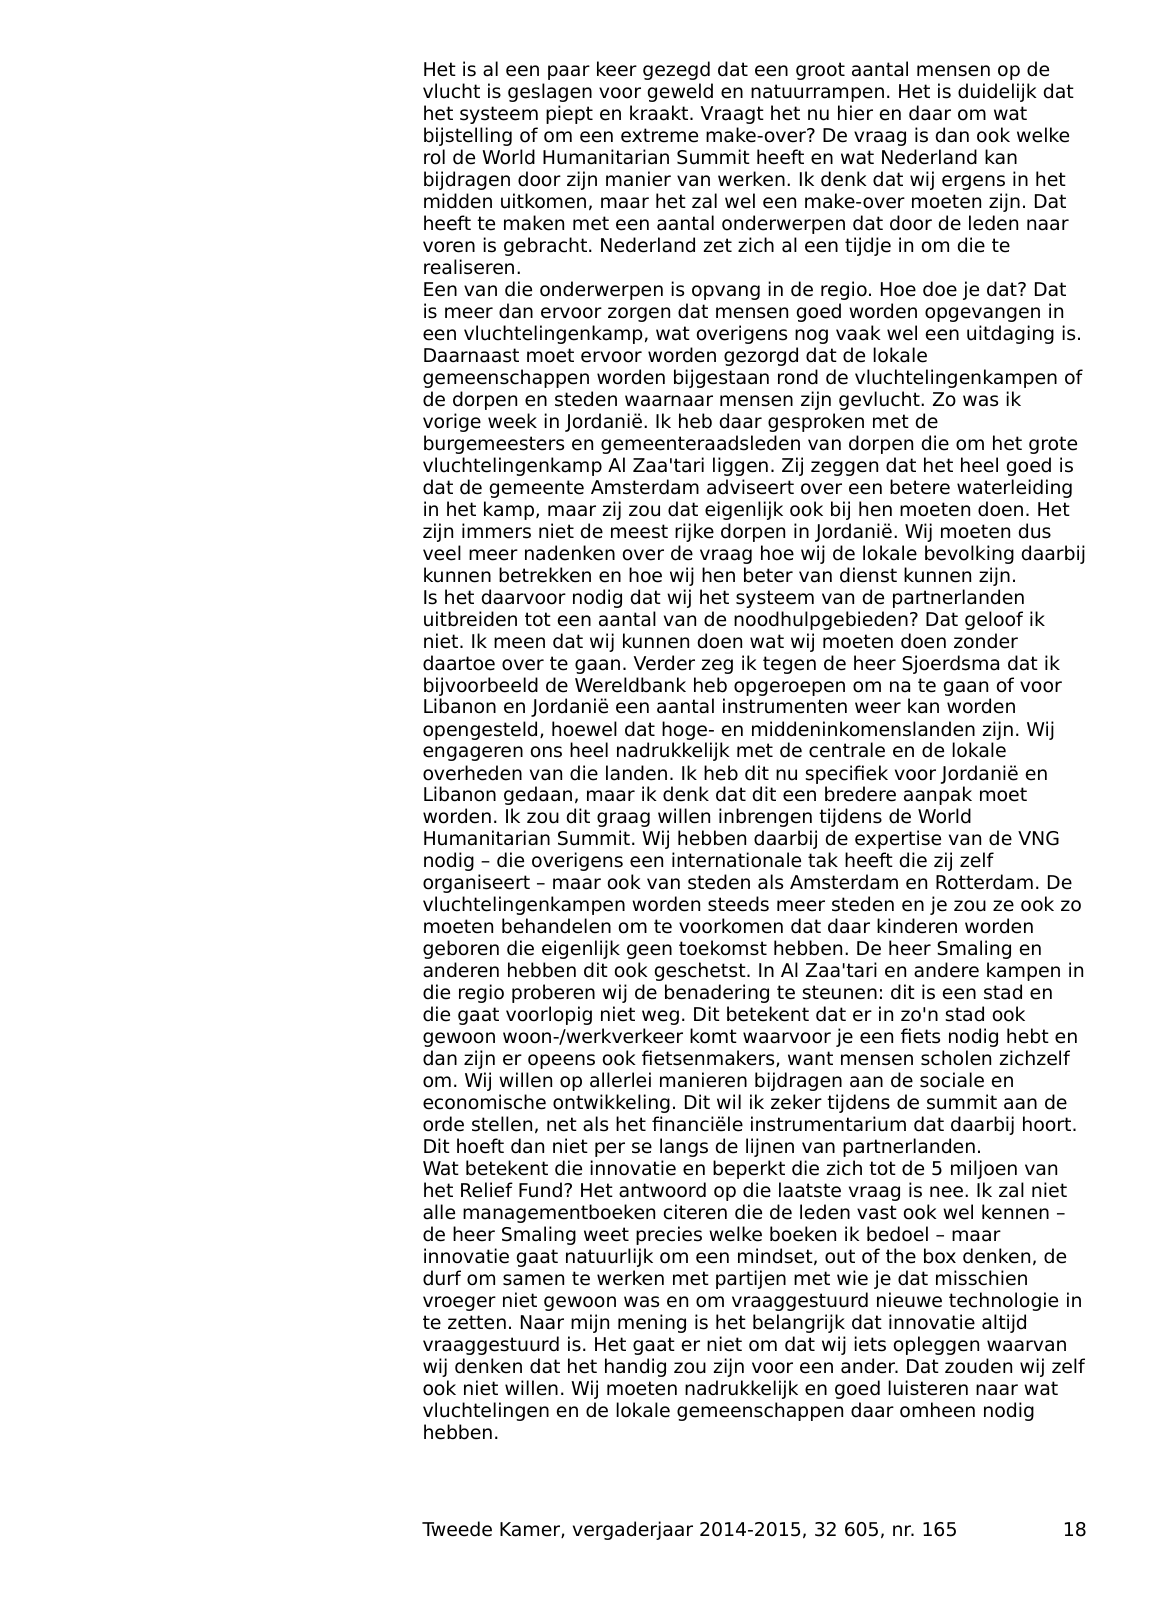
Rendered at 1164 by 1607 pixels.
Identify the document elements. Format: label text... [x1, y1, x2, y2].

text Het is al een paar keer gezegd dat een groot aantal mensen op de vlucht is geslagen voor geweld en natuurrampen. Het is duidelijk dat het systeem piept en kraakt. Vraagt het nu hier en daar om wat bijstelling of om een extreme make-over? De vraag is dan ook welke rol de World Humanitarian Summit heeft en wat Nederland kan bijdragen door zijn manier van werken. Ik denk dat wij ergens in het midden uitkomen, maar het zal wel een make-over moeten zijn. Dat heeft te maken met een aantal onderwerpen dat door de leden naar voren is gebracht. Nederland zet zich al een tijdje in om die te realiseren. [422, 59, 1087, 279]
text Is het daarvoor nodig dat wij het systeem van de partnerlanden uitbreiden tot een aantal van de noodhulpgebieden? Dat geloof ik niet. Ik meen dat wij kunnen doen wat wij moeten doen zonder daartoe over te gaan. Verder zeg ik tegen de heer Sjoerdsma dat ik bijvoorbeeld de Wereldbank heb opgeroepen om na te gaan of voor Libanon en Jordanië een aantal instrumenten weer kan worden opengesteld, hoewel dat hoge- en middeninkomenslanden zijn. Wij engageren ons heel nadrukkelijk met de centrale en de lokale overheden van die landen. Ik heb dit nu specifiek voor Jordanië en Libanon gedaan, maar ik denk dat dit een bredere aanpak moet worden. Ik zou dit graag willen inbrengen tijdens de World Humanitarian Summit. Wij hebben daarbij de expertise van de VNG nodig – die overigens een internationale tak heeft die zij zelf organiseert – maar ook van steden als Amsterdam en Rotterdam. De vluchtelingenkampen worden steeds meer steden en je zou ze ook zo moeten behandelen om te voorkomen dat daar kinderen worden geboren die eigenlijk geen toekomst hebben. De heer Smaling en anderen hebben dit ook geschetst. In Al Zaa'tari en andere kampen in die regio proberen wij de benadering te steunen: dit is een stad en die gaat voorlopig niet weg. Dit betekent dat er in zo'n stad ook gewoon woon-/werkverkeer komt waarvoor je een fiets nodig hebt en dan zijn er opeens ook fietsenmakers, want mensen scholen zichzelf om. Wij willen op allerlei manieren bijdragen aan de sociale en economische ontwikkeling. Dit wil ik zeker tijdens de summit aan de orde stellen, net als het financiële instrumentarium dat daarbij hoort. Dit hoeft dan niet per se langs de lijnen van partnerlanden. [422, 587, 1087, 1158]
text Een van die onderwerpen is opvang in de regio. Hoe doe je dat? Dat is meer dan ervoor zorgen dat mensen goed worden opgevangen in een vluchtelingenkamp, wat overigens nog vaak wel een uitdaging is. Daarnaast moet ervoor worden gezorgd dat de lokale gemeenschappen worden bijgestaan rond de vluchtelingenkampen of de dorpen en steden waarnaar mensen zijn gevlucht. Zo was ik vorige week in Jordanië. Ik heb daar gesproken met de burgemeesters en gemeenteraadsleden van dorpen die om het grote vluchtelingenkamp Al Zaa'tari liggen. Zij zeggen dat het heel goed is dat de gemeente Amsterdam adviseert over een betere waterleiding in het kamp, maar zij zou dat eigenlijk ook bij hen moeten doen. Het zijn immers niet de meest rijke dorpen in Jordanië. Wij moeten dus veel meer nadenken over de vraag hoe wij de lokale bevolking daarbij kunnen betrekken en hoe wij hen beter van dienst kunnen zijn. [422, 279, 1087, 587]
text Wat betekent die innovatie en beperkt die zich tot de 5 miljoen van het Relief Fund? Het antwoord op die laatste vraag is nee. Ik zal niet alle managementboeken citeren die de leden vast ook wel kennen – de heer Smaling weet precies welke boeken ik bedoel – maar innovatie gaat natuurlijk om een mindset, out of the box denken, de durf om samen te werken met partijen met wie je dat misschien vroeger niet gewoon was en om vraaggestuurd nieuwe technologie in te zetten. Naar mijn mening is het belangrijk dat innovatie altijd vraaggestuurd is. Het gaat er niet om dat wij iets opleggen waarvan wij denken dat het handig zou zijn voor een ander. Dat zouden wij zelf ook niet willen. Wij moeten nadrukkelijk en goed luisteren naar wat vluchtelingen en de lokale gemeenschappen daar omheen nodig hebben. [422, 1158, 1087, 1444]
